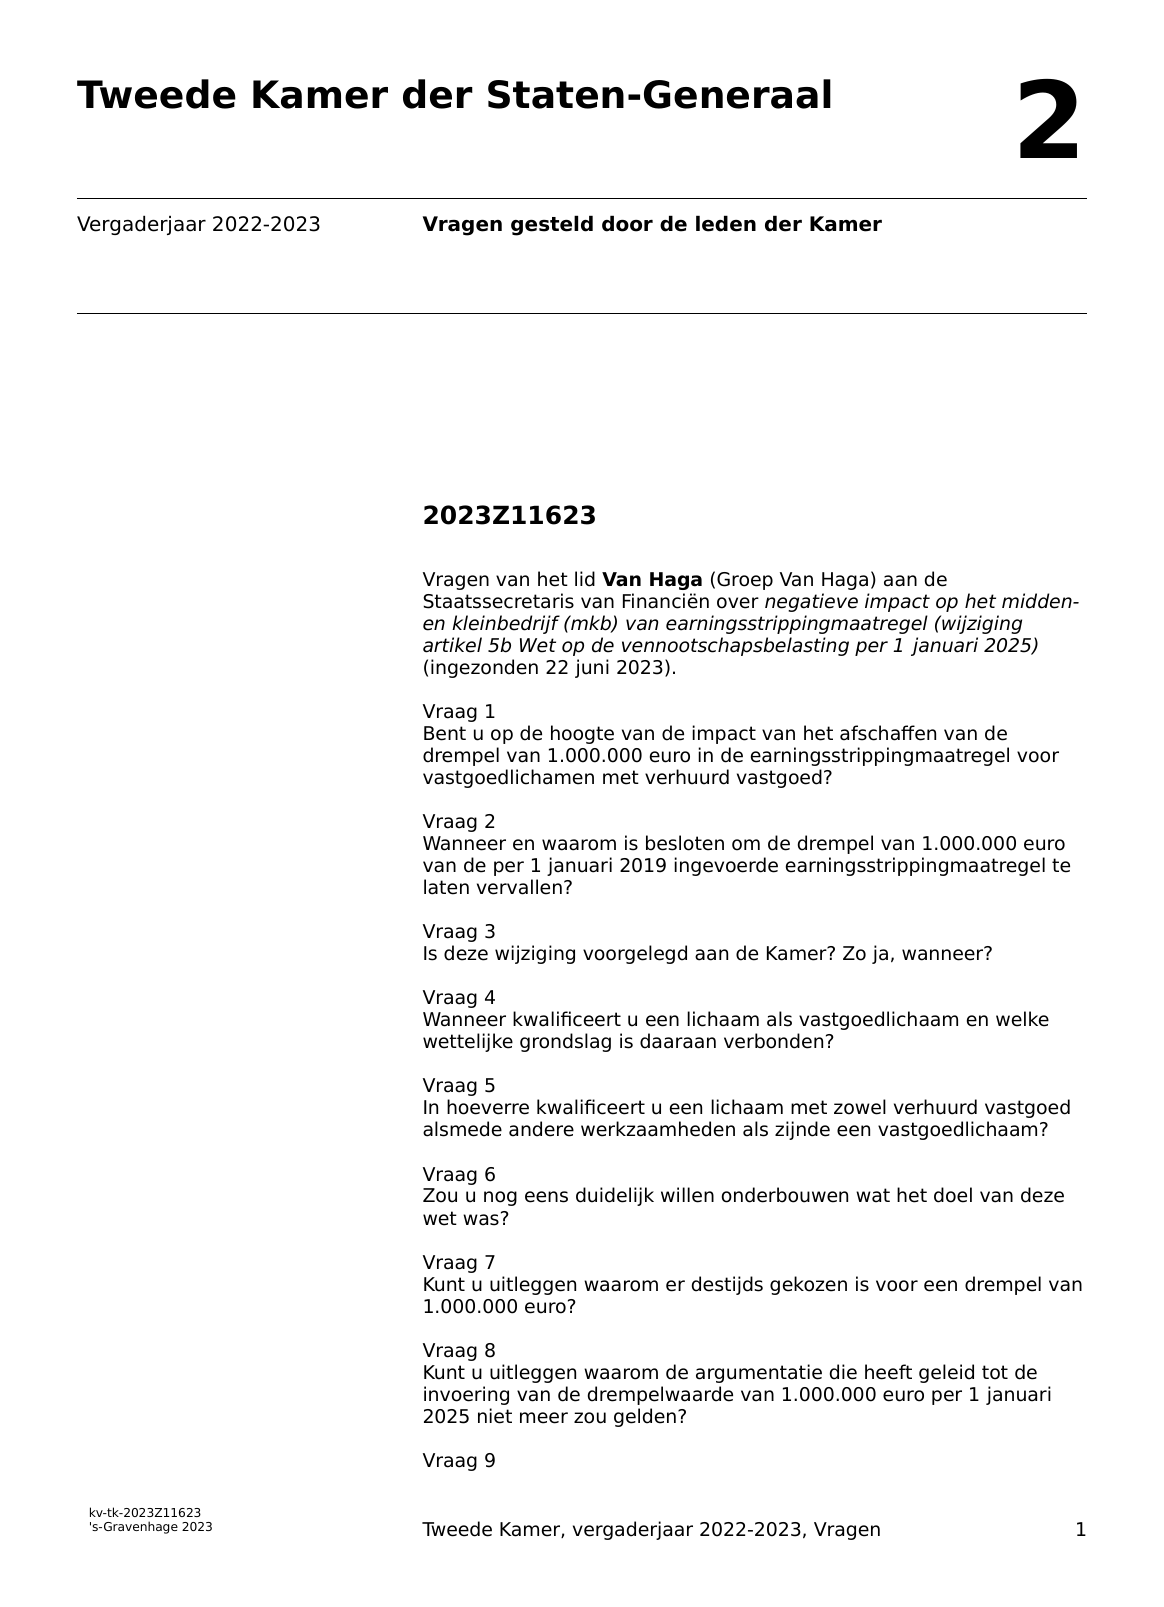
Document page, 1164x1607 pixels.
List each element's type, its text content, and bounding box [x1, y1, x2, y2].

table_header 2 [886, 59, 1087, 198]
text Vraag 4 [422, 987, 1087, 1009]
text Zou u nog eens duidelijk willen onderbouwen wat het doel van deze wet was? [422, 1185, 1087, 1229]
text Vraag 1 [422, 701, 1087, 723]
text Vraag 5 [422, 1075, 1087, 1097]
table_cell Vragen gesteld door de leden der Kamer [422, 199, 1087, 313]
text Kunt u uitleggen waarom de argumentatie die heeft geleid tot de invoering van de drempelwaarde van 1.000.000 euro per 1 januari 2025 niet meer zou gelden? [422, 1362, 1087, 1428]
text Wanneer en waarom is besloten om de drempel van 1.000.000 euro van de per 1 januari 2019 ingevoerde earningsstrippingmaatregel te laten vervallen? [422, 833, 1087, 899]
table_header Tweede Kamer der Staten-Generaal [77, 59, 886, 198]
text 2023Z11623 [422, 501, 1087, 531]
text kv-tk-2023Z11623 [88, 1506, 323, 1520]
text Kunt u uitleggen waarom er destijds gekozen is voor een drempel van 1.000.000 euro? [422, 1273, 1087, 1317]
text Vraag 9 [422, 1450, 1087, 1472]
text Vraag 8 [422, 1340, 1087, 1362]
text Wanneer kwalificeert u een lichaam als vastgoedlichaam en welke wettelijke grondslag is daaraan verbonden? [422, 1009, 1087, 1053]
text 's-Gravenhage 2023 [88, 1520, 323, 1534]
table_cell Vergaderjaar 2022-2023 [77, 199, 422, 313]
text Vraag 2 [422, 811, 1087, 833]
text Bent u op de hoogte van de impact van het afschaffen van de drempel van 1.000.000 euro in de earningsstrippingmaatregel voor vastgoedlichamen met verhuurd vastgoed? [422, 723, 1087, 789]
text Vraag 7 [422, 1252, 1087, 1273]
text Vraag 3 [422, 921, 1087, 943]
text Vragen van het lid Van Haga (Groep Van Haga) aan de Staatssecretaris van Financiën over negatieve impact op het midden- en kleinbedrijf (mkb) van earningsstrippingmaatregel (wijziging artikel 5b Wet op de vennootschapsbelasting per 1 januari 2025) (ingezonden 22 juni 2023). [422, 569, 1087, 679]
text Is deze wijziging voorgelegd aan de Kamer? Zo ja, wanneer? [422, 943, 1087, 965]
text Vraag 6 [422, 1163, 1087, 1185]
text In hoeverre kwalificeert u een lichaam met zowel verhuurd vastgoed alsmede andere werkzaamheden als zijnde een vastgoedlichaam? [422, 1097, 1087, 1141]
